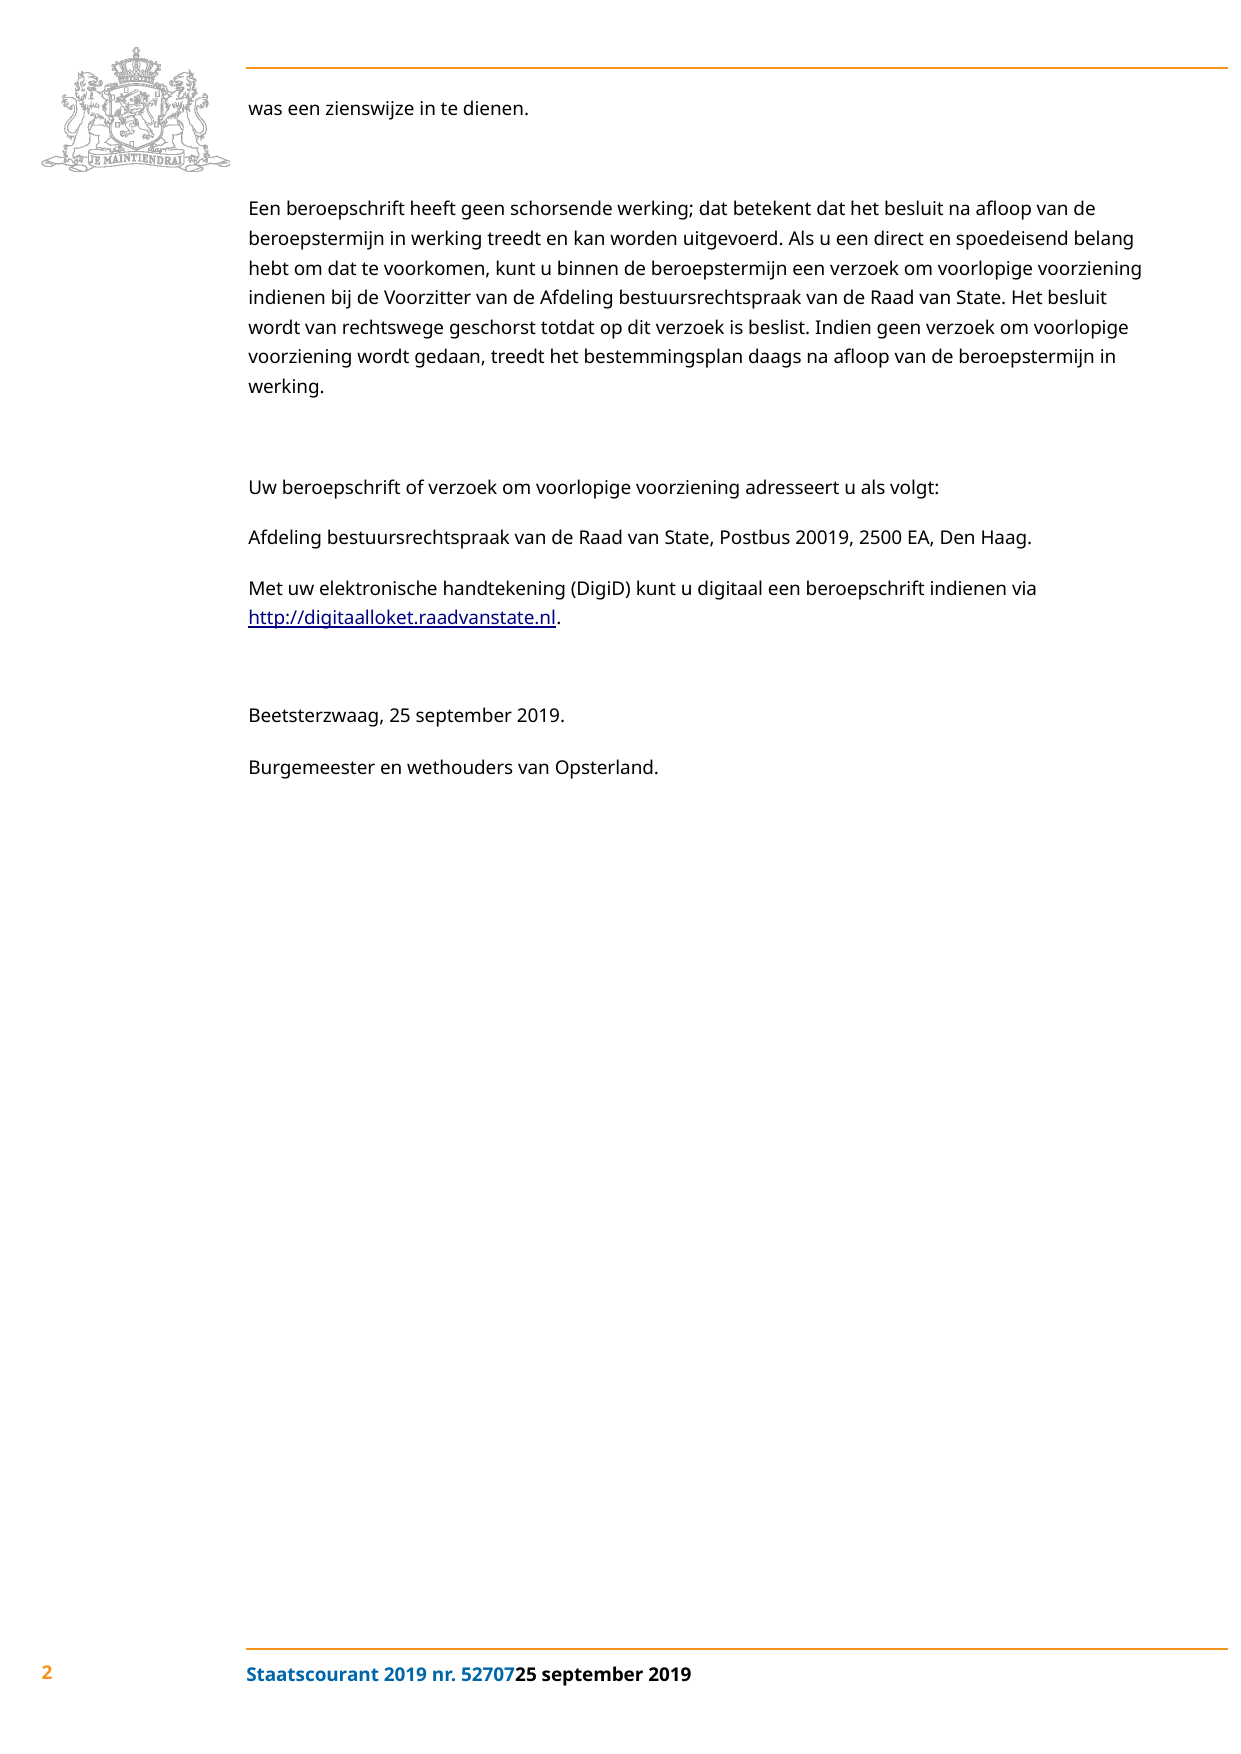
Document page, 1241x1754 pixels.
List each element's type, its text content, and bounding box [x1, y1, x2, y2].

text Uw beroepschrift of verzoek om voorlopige voorziening adresseert u als volgt: [248, 474, 1152, 500]
text Een beroepschrift heeft geen schorsende werking; dat betekent dat het besluit na afloop van de beroepstermijn in werking treedt en kan worden uitgevoerd. Als u een direct en spoedeisend belang hebt om dat te voorkomen, kunt u binnen de beroepstermijn een verzoek om voorlopige voorziening indienen bij de Voorzitter van de Afdeling bestuursrechtspraak van de Raad van State. Het besluit wordt van rechtswege geschorst totdat op dit verzoek is beslist. Indien geen verzoek om voorlopige voorziening wordt gedaan, treedt het bestemmingsplan daags na afloop van de beroepstermijn in werking. [248, 196, 1152, 399]
text Burgemeester en wethouders van Opsterland. [248, 754, 1152, 780]
text Met uw elektronische handtekening (DigiD) kunt u digitaal een beroepschrift indienen via http://digitaalloket.raadvanstate.nl. [248, 575, 1152, 630]
text Afdeling bestuursrechtspraak van de Raad van State, Postbus 20019, 2500 EA, Den Haag. [248, 524, 1152, 550]
text Beetsterzwaag, 25 september 2019. [248, 703, 1152, 728]
text was een zienswijze in te dienen. [248, 95, 1152, 121]
picture [41, 47, 231, 172]
